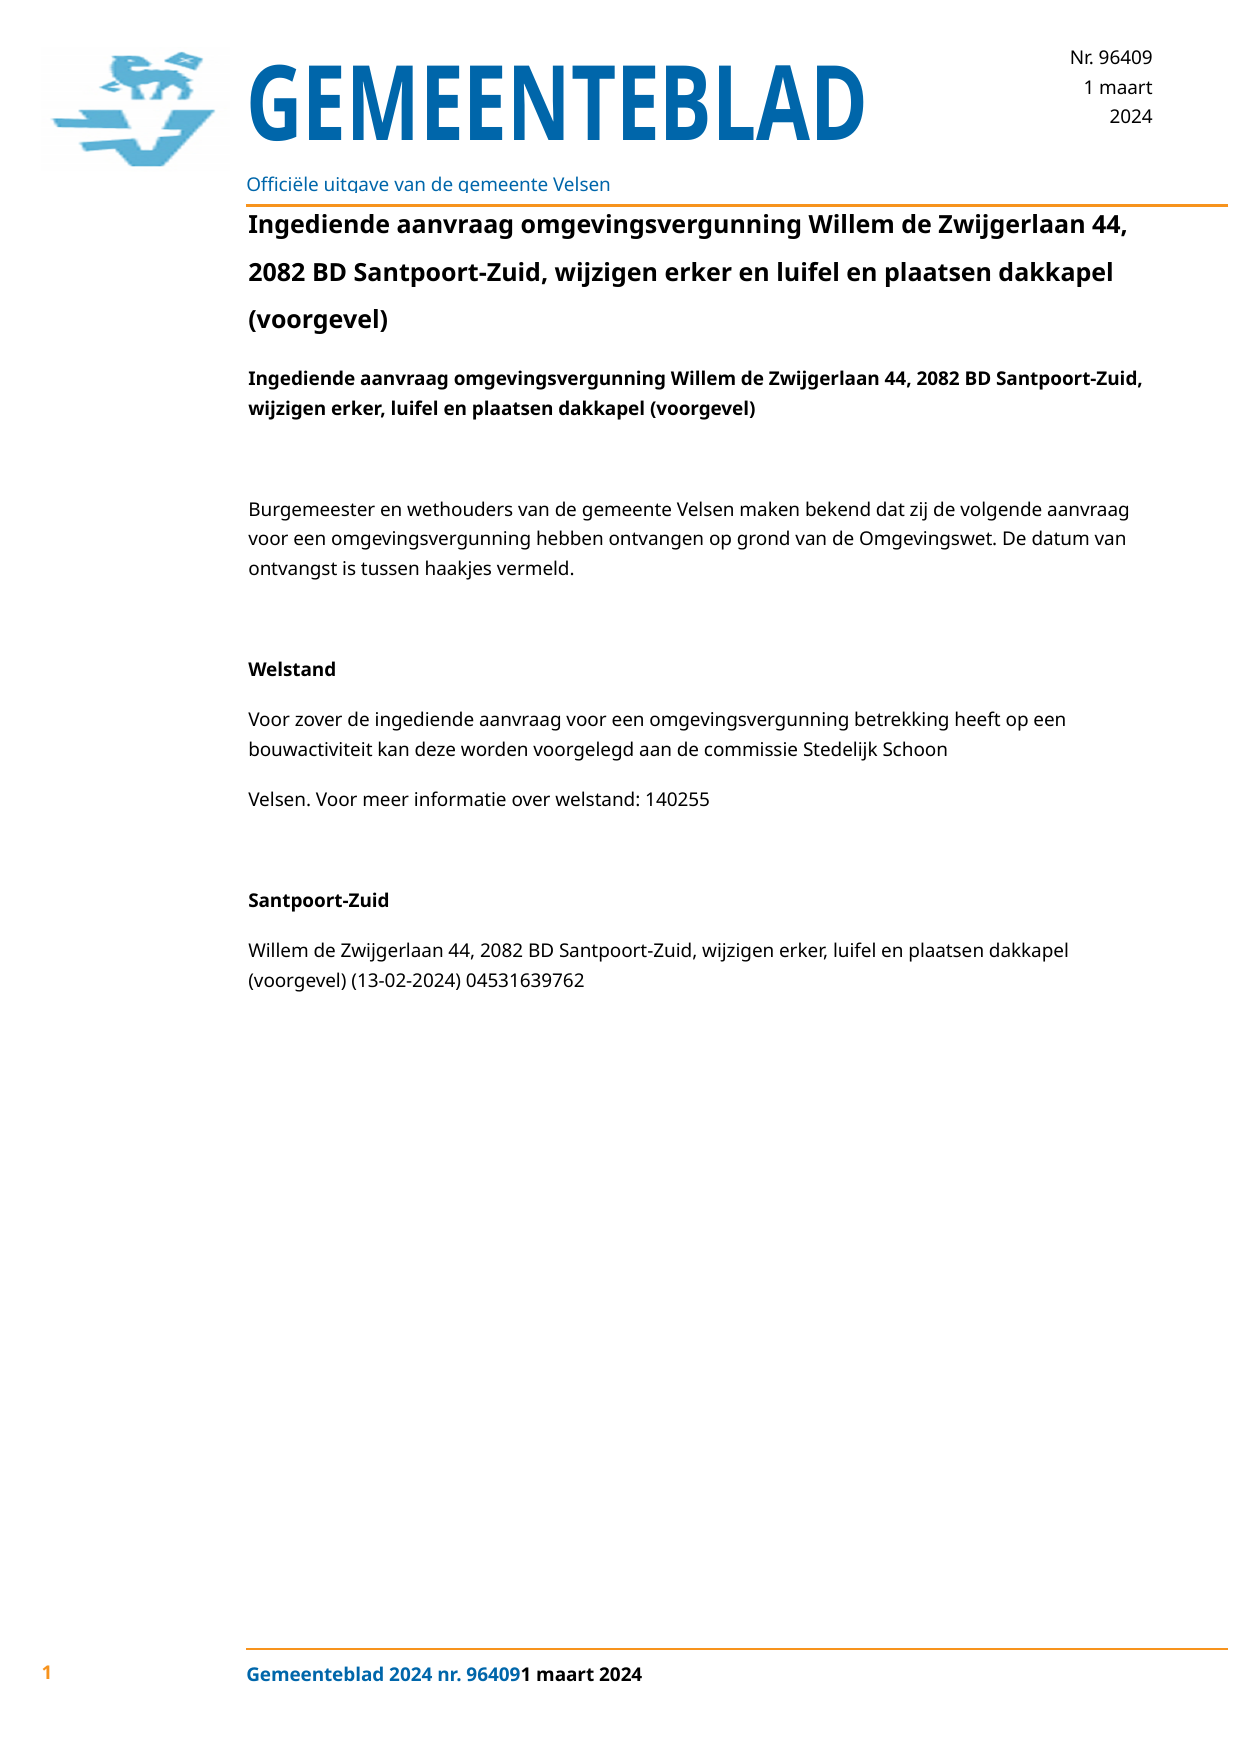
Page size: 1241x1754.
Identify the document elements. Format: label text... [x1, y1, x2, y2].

picture [41, 47, 231, 172]
text Ingediende aanvraag omgevingsvergunning Willem de Zwijgerlaan 44, 2082 BD Santpoort-Zuid, wijzigen erker en luifel en plaatsen dakkapel (voorgevel) [248, 207, 1152, 336]
text Voor zover de ingediende aanvraag voor een omgevingsvergunning betrekking heeft op een bouwactiviteit kan deze worden voorgelegd aan de commissie Stedelijk Schoon [248, 706, 1152, 762]
text Velsen. Voor meer informatie over welstand: 140255 [248, 786, 1152, 812]
text Willem de Zwijgerlaan 44, 2082 BD Santpoort-Zuid, wijzigen erker, luifel en plaatsen dakkapel (voorgevel) (13-02-2024) 04531639762 [248, 938, 1152, 993]
text Santpoort-Zuid [248, 887, 1152, 913]
text Welstand [248, 656, 1152, 682]
text Ingediende aanvraag omgevingsvergunning Willem de Zwijgerlaan 44, 2082 BD Santpoort-Zuid, wijzigen erker, luifel en plaatsen dakkapel (voorgevel) [248, 366, 1152, 421]
text Burgemeester en wethouders van de gemeente Velsen maken bekend dat zij de volgende aanvraag voor een omgevingsvergunning hebben ontvangen op grond van de Omgevingswet. De datum van ontvangst is tussen haakjes vermeld. [248, 496, 1152, 581]
